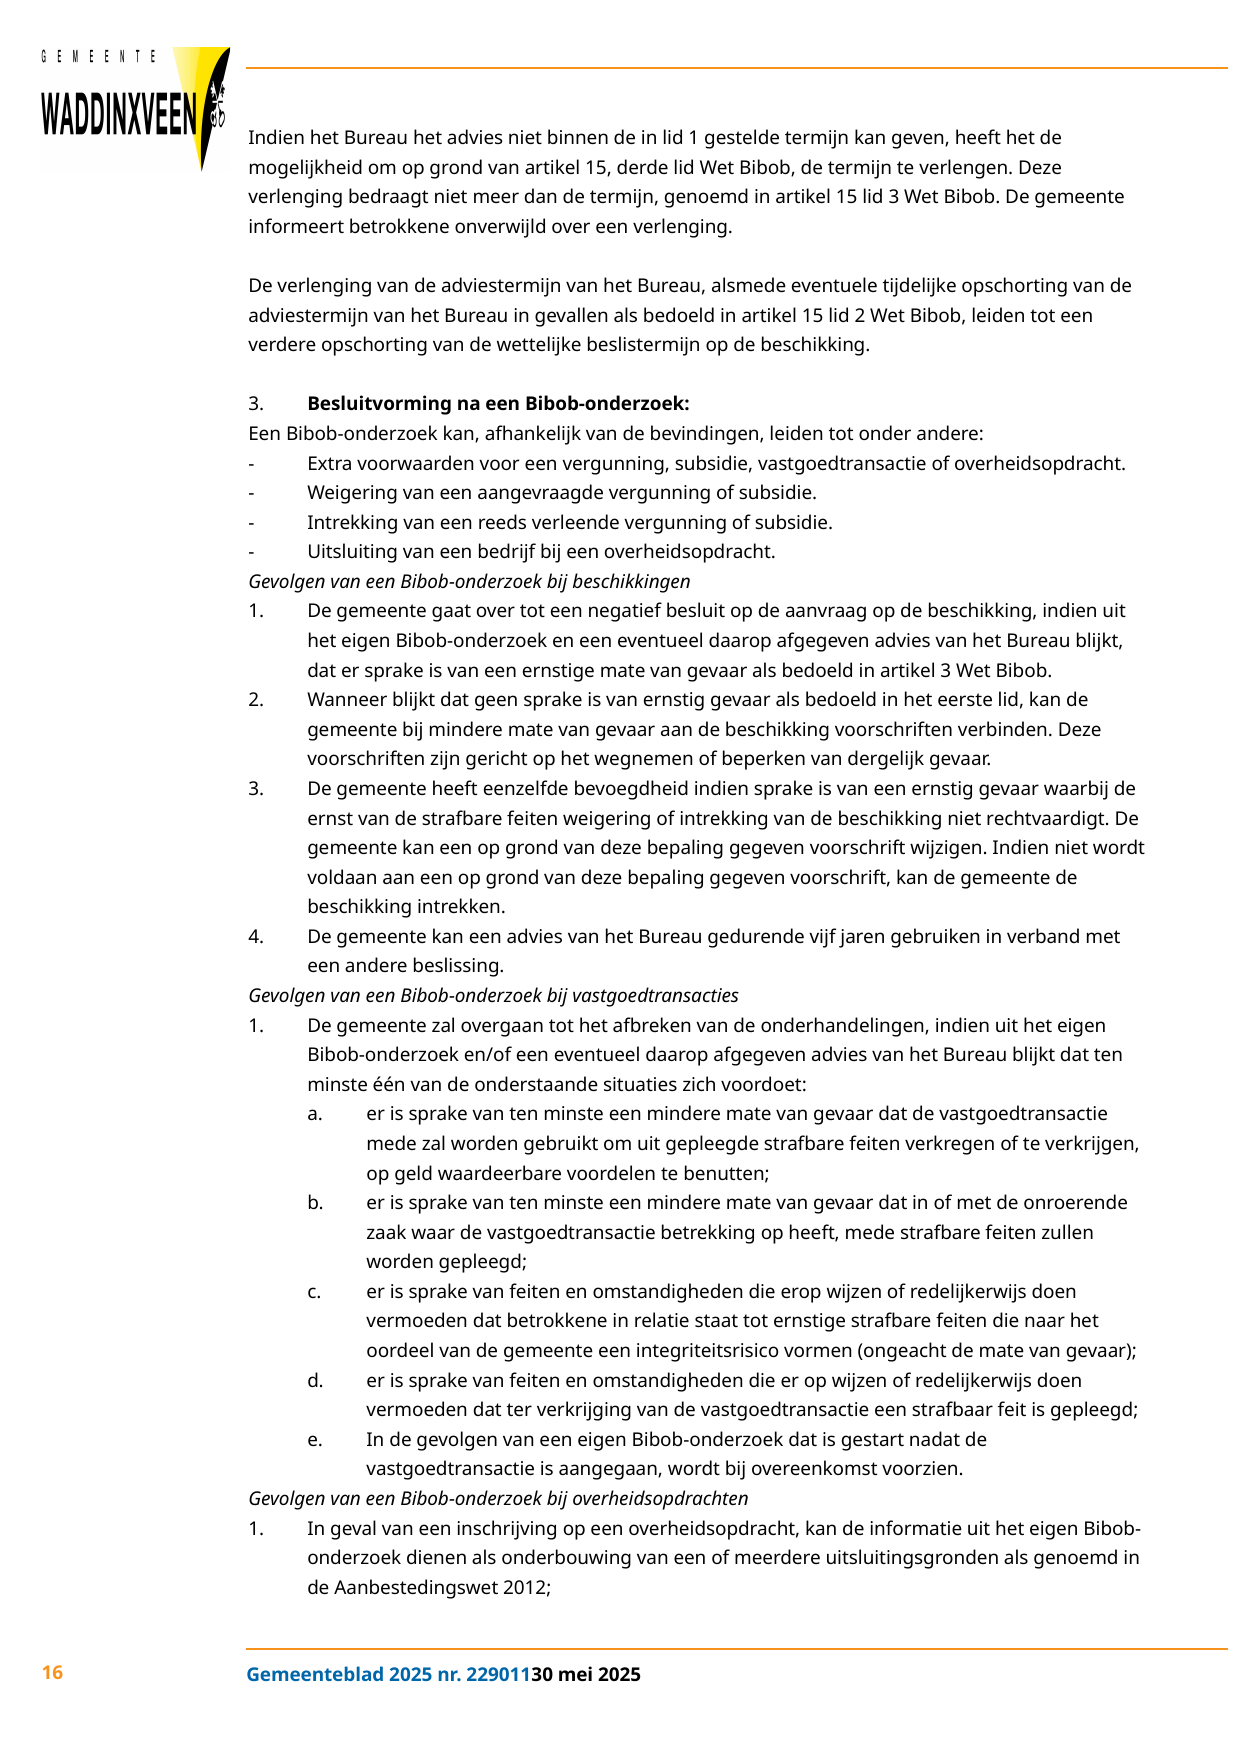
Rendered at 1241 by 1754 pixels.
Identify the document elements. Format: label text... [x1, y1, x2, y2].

text Gevolgen van een Bibob-onderzoek bij vastgoedtransacties [248, 982, 1152, 1008]
list De gemeente zal overgaan tot het afbreken van de onderhandelingen, indien uit het eigen Bibob-onderzoek en/of een eventueel daarop afgegeven advies van het Bureau blijkt dat ten minste één van de onderstaande situaties zich voordoet: [248, 1012, 1152, 1097]
list Uitsluiting van een bedrijf bij een overheidsopdracht. [248, 538, 1152, 564]
list Wanneer blijkt dat geen sprake is van ernstig gevaar als bedoeld in het eerste lid, kan de gemeente bij mindere mate van gevaar aan de beschikking voorschriften verbinden. Deze voorschriften zijn gericht op het wegnemen of beperken van dergelijk gevaar. [248, 686, 1152, 771]
list In geval van een inschrijving op een overheidsopdracht, kan de informatie uit het eigen Bibob-onderzoek dienen als onderbouwing van een of meerdere uitsluitingsgronden als genoemd in de Aanbestedingswet 2012; [248, 1515, 1152, 1600]
list De gemeente kan een advies van het Bureau gedurende vijf jaren gebruiken in verband met een andere beslissing. [248, 923, 1152, 978]
picture [41, 47, 231, 172]
text Een Bibob-onderzoek kan, afhankelijk van de bevindingen, leiden tot onder andere: [248, 420, 1152, 446]
list De gemeente heeft eenzelfde bevoegdheid indien sprake is van een ernstig gevaar waarbij de ernst van de strafbare feiten weigering of intrekking van de beschikking niet rechtvaardigt. De gemeente kan een op grond van deze bepaling gegeven voorschrift wijzigen. Indien niet wordt voldaan aan een op grond van deze bepaling gegeven voorschrift, kan de gemeente de beschikking intrekken. [248, 775, 1152, 919]
list er is sprake van ten minste een mindere mate van gevaar dat de vastgoedtransactie mede zal worden gebruikt om uit gepleegde strafbare feiten verkregen of te verkrijgen, op geld waardeerbare voordelen te benutten; [307, 1101, 1152, 1186]
list Weigering van een aangevraagde vergunning of subsidie. [248, 479, 1152, 505]
list In de gevolgen van een eigen Bibob-onderzoek dat is gestart nadat de vastgoedtransactie is aangegaan, wordt bij overeenkomst voorzien. [307, 1426, 1152, 1481]
text Gevolgen van een Bibob-onderzoek bij beschikkingen [248, 568, 1152, 594]
list er is sprake van feiten en omstandigheden die er op wijzen of redelijkerwijs doen vermoeden dat ter verkrijging van de vastgoedtransactie een strafbaar feit is gepleegd; [307, 1367, 1152, 1422]
list Intrekking van een reeds verleende vergunning of subsidie. [248, 509, 1152, 535]
list De gemeente gaat over tot een negatief besluit op de aanvraag op de beschikking, indien uit het eigen Bibob-onderzoek en een eventueel daarop afgegeven advies van het Bureau blijkt, dat er sprake is van een ernstige mate van gevaar als bedoeld in artikel 3 Wet Bibob. [248, 598, 1152, 683]
text De verlenging van de adviestermijn van het Bureau, alsmede eventuele tijdelijke opschorting van de adviestermijn van het Bureau in gevallen als bedoeld in artikel 15 lid 2 Wet Bibob, leiden tot een verdere opschorting van de wettelijke beslistermijn op de beschikking. [248, 272, 1152, 357]
list er is sprake van feiten en omstandigheden die erop wijzen of redelijkerwijs doen vermoeden dat betrokkene in relatie staat tot ernstige strafbare feiten die naar het oordeel van de gemeente een integriteitsrisico vormen (ongeacht de mate van gevaar); [307, 1278, 1152, 1363]
list Besluitvorming na een Bibob-onderzoek: [248, 391, 1152, 416]
list Extra voorwaarden voor een vergunning, subsidie, vastgoedtransactie of overheidsopdracht. [248, 450, 1152, 476]
text Indien het Bureau het advies niet binnen de in lid 1 gestelde termijn kan geven, heeft het de mogelijkheid om op grond van artikel 15, derde lid Wet Bibob, de termijn te verlengen. Deze verlenging bedraagt niet meer dan de termijn, genoemd in artikel 15 lid 3 Wet Bibob. De gemeente informeert betrokkene onverwijld over een verlenging. [248, 124, 1152, 239]
text Gevolgen van een Bibob-onderzoek bij overheidsopdrachten [248, 1485, 1152, 1511]
list er is sprake van ten minste een mindere mate van gevaar dat in of met de onroerende zaak waar de vastgoedtransactie betrekking op heeft, mede strafbare feiten zullen worden gepleegd; [307, 1189, 1152, 1274]
